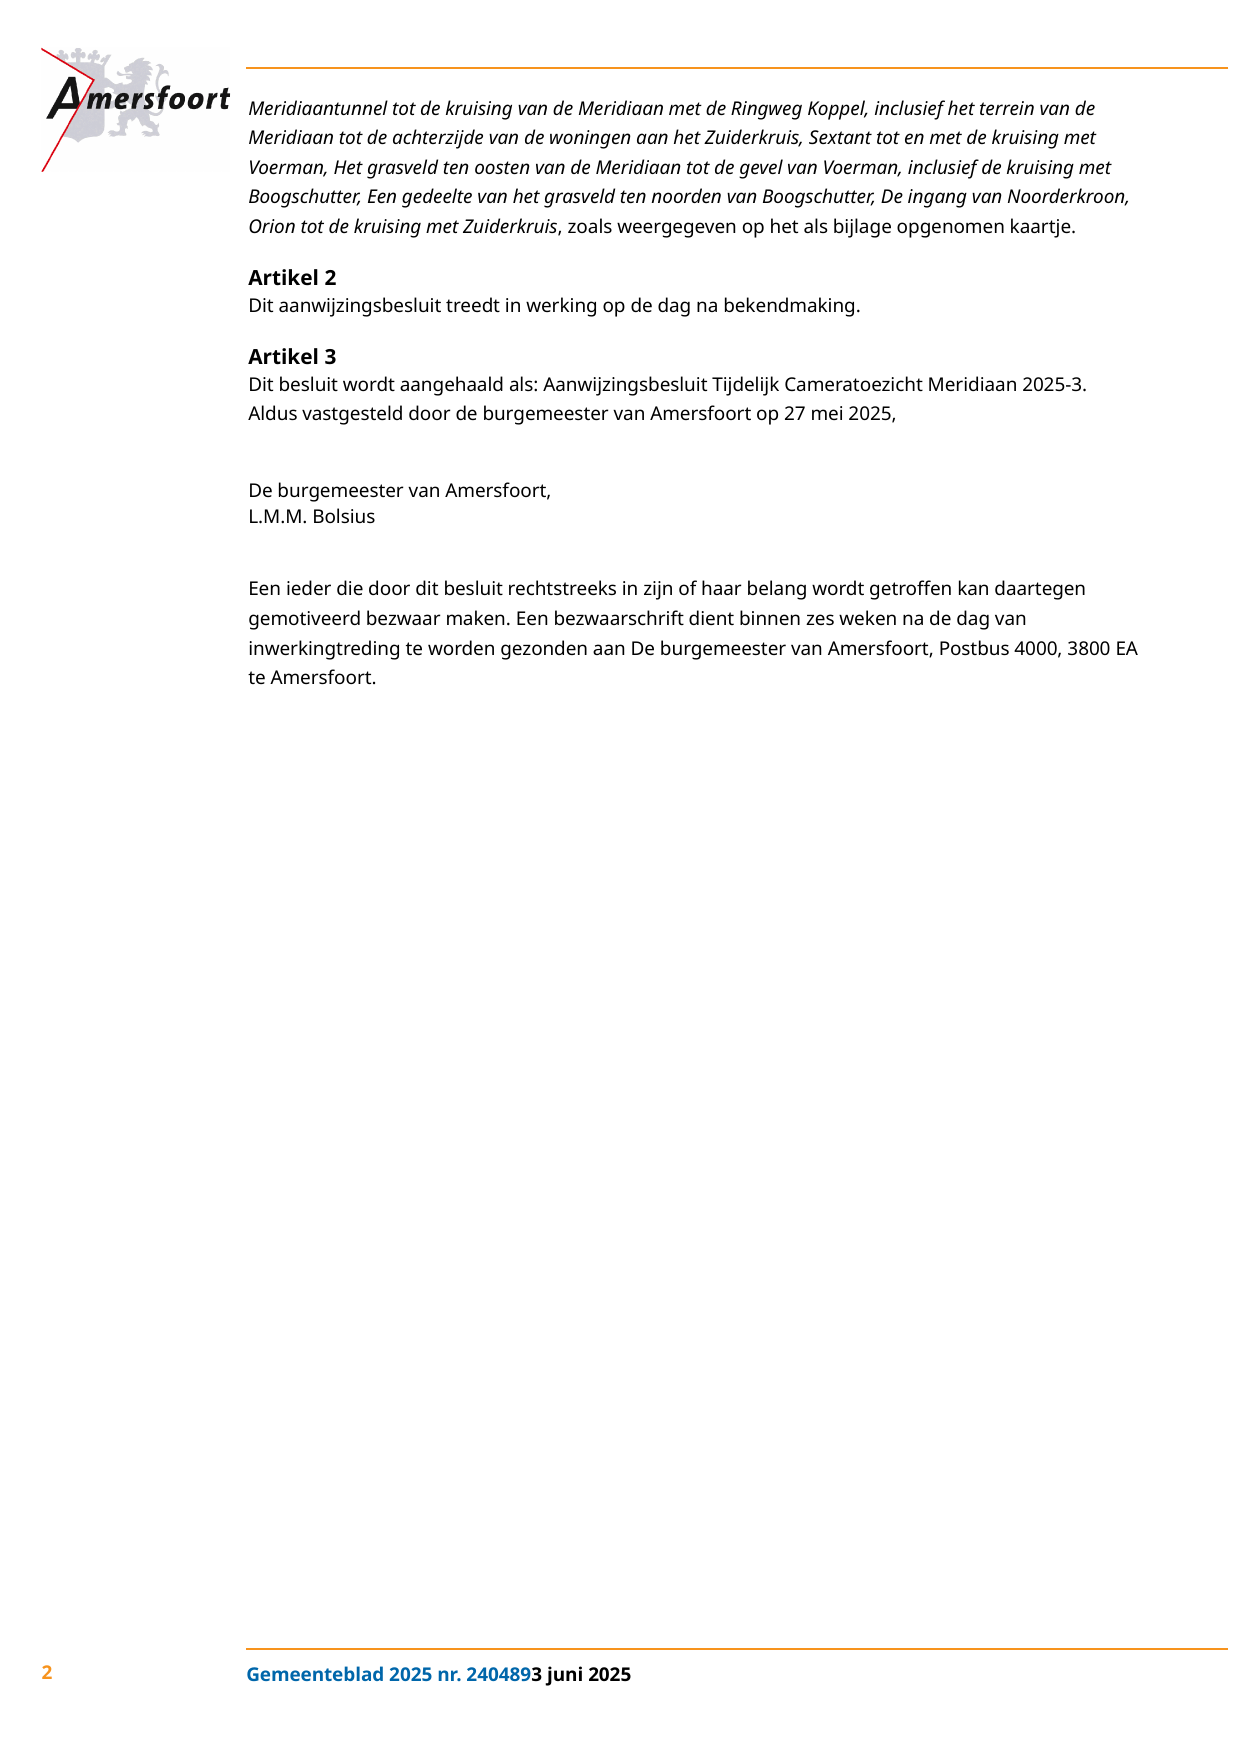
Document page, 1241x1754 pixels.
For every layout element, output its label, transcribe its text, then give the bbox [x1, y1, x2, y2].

text Dit besluit wordt aangehaald als: Aanwijzingsbesluit Tijdelijk Cameratoezicht Meridiaan 2025-3. [248, 371, 1152, 397]
text L.M.M. Bolsius [248, 503, 1152, 529]
text Artikel 2 [248, 263, 1152, 292]
text Dit aanwijzingsbesluit treedt in werking op de dag na bekendmaking. [248, 292, 1152, 318]
text Een ieder die door dit besluit rechtstreeks in zijn of haar belang wordt getroffen kan daartegen gemotiveerd bezwaar maken. Een bezwaarschrift dient binnen zes weken na de dag van inwerkingtreding te worden gezonden aan De burgemeester van Amersfoort, Postbus 4000, 3800 EA te Amersfoort. [248, 576, 1152, 690]
text Meridiaantunnel tot de kruising van de Meridiaan met de Ringweg Koppel, inclusief het terrein van de Meridiaan tot de achterzijde van de woningen aan het Zuiderkruis, Sextant tot en met de kruising met Voerman, Het grasveld ten oosten van de Meridiaan tot de gevel van Voerman, inclusief de kruising met Boogschutter, Een gedeelte van het grasveld ten noorden van Boogschutter, De ingang van Noorderkroon, Orion tot de kruising met Zuiderkruis, zoals weergegeven op het als bijlage opgenomen kaartje. [248, 95, 1152, 239]
picture [41, 47, 231, 172]
text Aldus vastgesteld door de burgemeester van Amersfoort op 27 mei 2025, [248, 400, 1152, 426]
text Artikel 3 [248, 342, 1152, 371]
text De burgemeester van Amersfoort, [248, 478, 1152, 503]
